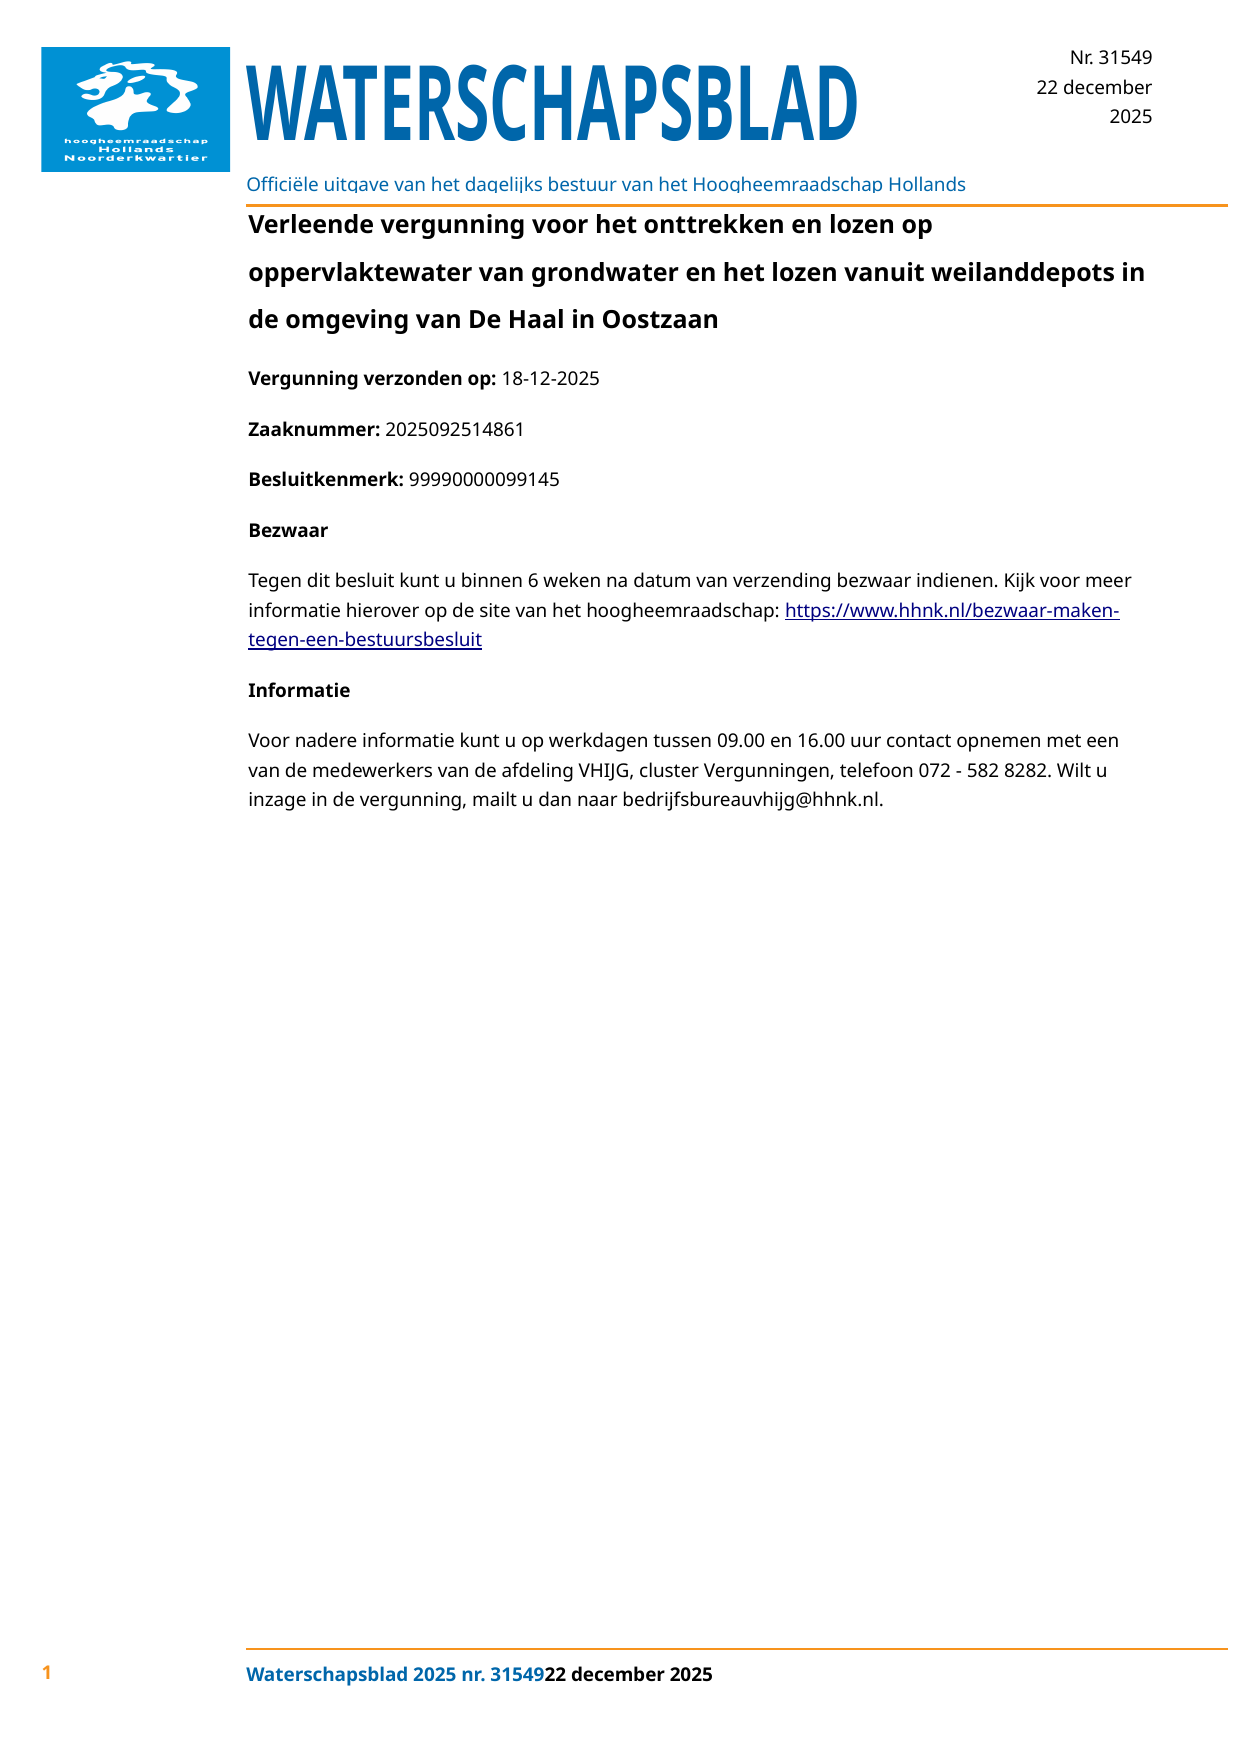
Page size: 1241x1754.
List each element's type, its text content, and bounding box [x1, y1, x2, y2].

picture [129, 76, 144, 82]
picture [78, 64, 122, 99]
text Bezwaar [248, 517, 1152, 542]
text Zaaknummer: 2025092514861 [248, 416, 1152, 442]
text Vergunning verzonden op: 18-12-2025 [248, 366, 1152, 391]
text Verleende vergunning voor het onttrekken en lozen op oppervlaktewater van grondwater en het lozen vanuit weilanddepots in de omgeving van De Haal in Oostzaan [248, 207, 1152, 336]
text Informatie [248, 677, 1152, 702]
text Voor nadere informatie kunt u op werkdagen tussen 09.00 en 16.00 uur contact opnemen met een van de medewerkers van de afdeling VHIJG, cluster Vergunningen, telefoon 072 - 582 8282. Wilt u inzage in de vergunning, mailt u dan naar bedrijfsbureauvhijg@hhnk.nl. [248, 727, 1152, 812]
text Besluitkenmerk: 99990000099145 [248, 466, 1152, 492]
picture [118, 62, 197, 112]
picture [88, 87, 157, 130]
text Tegen dit besluit kunt u binnen 6 weken na datum van verzending bezwaar indienen. Kijk voor meer informatie hierover op de site van het hoogheemraadschap: https://www.hhnk.nl/bezwaar-maken-tegen-een-bestuursbesluit [248, 567, 1152, 652]
